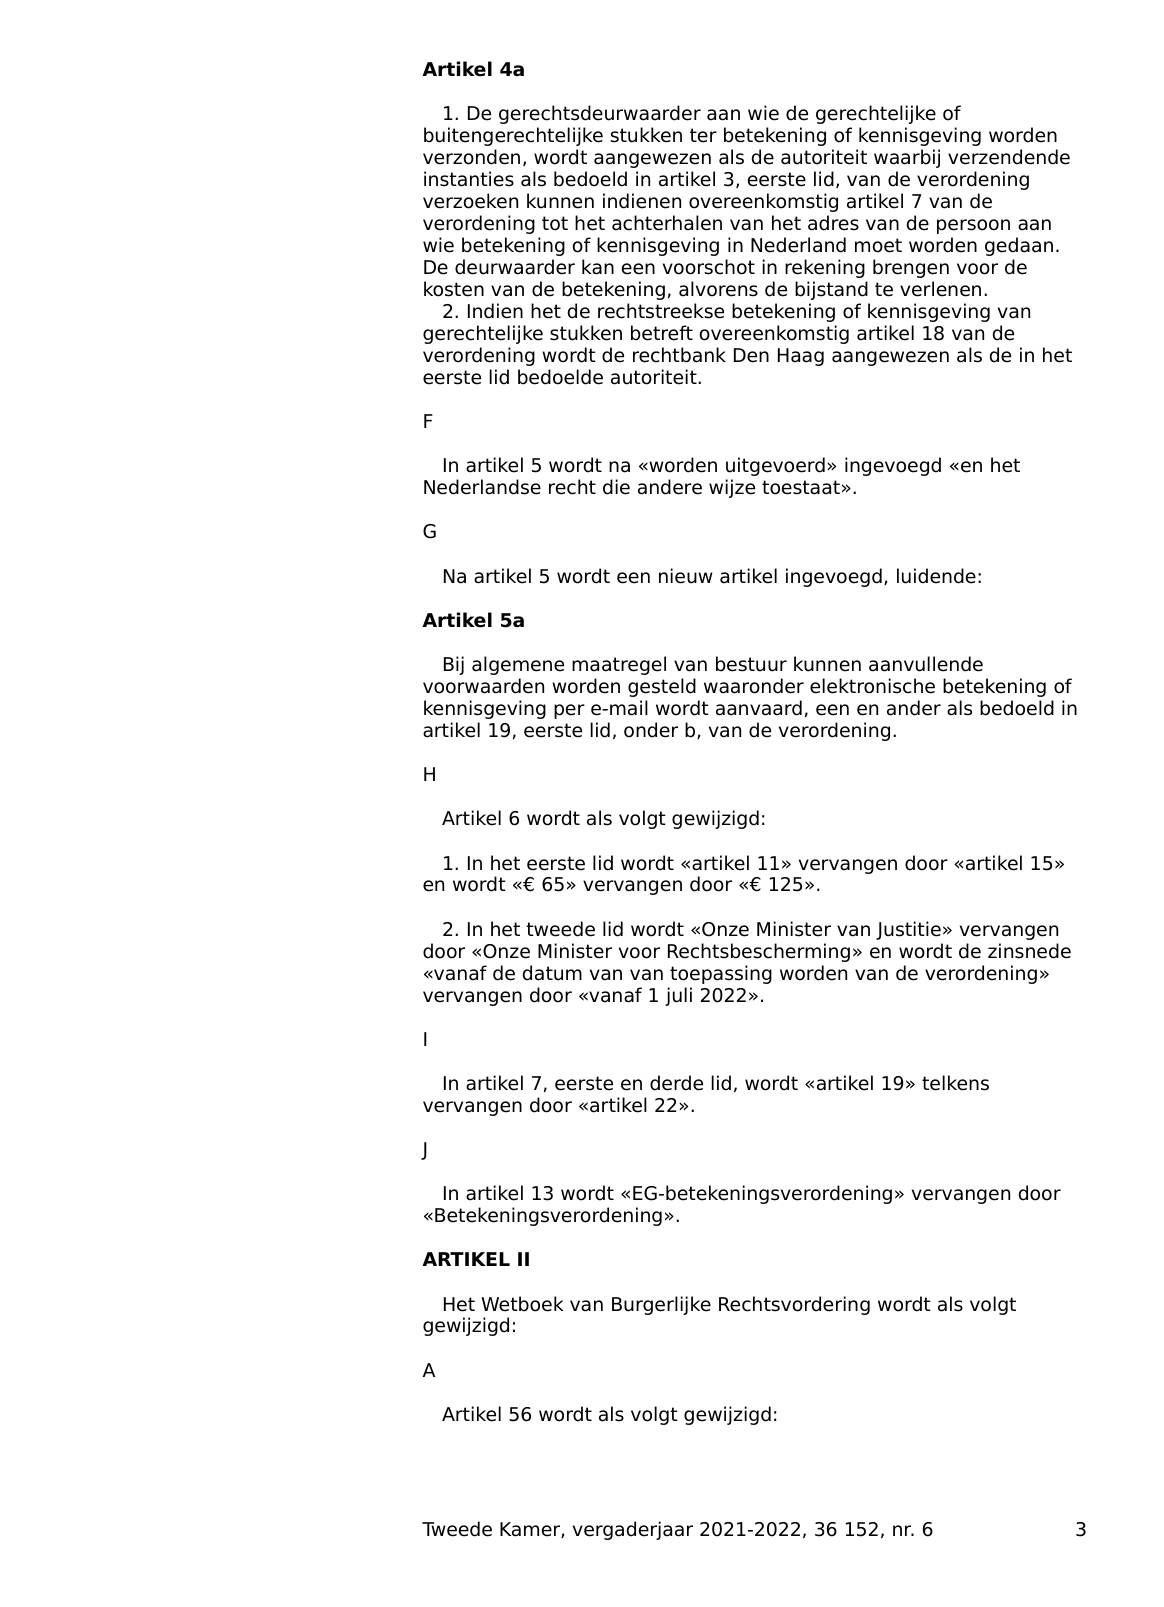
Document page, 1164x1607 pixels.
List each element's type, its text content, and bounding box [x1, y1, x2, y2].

subtitle J [422, 1139, 1087, 1161]
subtitle ARTIKEL II [422, 1249, 1087, 1271]
subtitle H [422, 764, 1087, 786]
text Bij algemene maatregel van bestuur kunnen aanvullende voorwaarden worden gesteld waaronder elektronische betekening of kennisgeving per e-mail wordt aanvaard, een en ander als bedoeld in artikel 19, eerste lid, onder b, van de verordening. [422, 654, 1087, 742]
subtitle Artikel 5a [422, 610, 1087, 632]
text 2. In het tweede lid wordt «Onze Minister van Justitie» vervangen door «Onze Minister voor Rechtsbescherming» en wordt de zinsnede «vanaf de datum van van toepassing worden van de verordening» vervangen door «vanaf 1 juli 2022». [422, 918, 1087, 1006]
text 1. In het eerste lid wordt «artikel 11» vervangen door «artikel 15» en wordt «€ 65» vervangen door «€ 125». [422, 852, 1087, 896]
text In artikel 13 wordt «EG-betekeningsverordening» vervangen door «Betekeningsverordening». [422, 1183, 1087, 1227]
text Artikel 56 wordt als volgt gewijzigd: [422, 1404, 1087, 1426]
text 1. De gerechtsdeurwaarder aan wie de gerechtelijke of buitengerechtelijke stukken ter betekening of kennisgeving worden verzonden, wordt aangewezen als de autoriteit waarbij verzendende instanties als bedoeld in artikel 3, eerste lid, van de verordening verzoeken kunnen indienen overeenkomstig artikel 7 van de verordening tot het achterhalen van het adres van de persoon aan wie betekening of kennisgeving in Nederland moet worden gedaan. De deurwaarder kan een voorschot in rekening brengen voor de kosten van de betekening, alvorens de bijstand te verlenen. [422, 103, 1087, 301]
subtitle I [422, 1029, 1087, 1051]
subtitle Artikel 4a [422, 59, 1087, 81]
text In artikel 7, eerste en derde lid, wordt «artikel 19» telkens vervangen door «artikel 22». [422, 1073, 1087, 1117]
text Het Wetboek van Burgerlijke Rechtsvordering wordt als volgt gewijzigd: [422, 1293, 1087, 1337]
text Na artikel 5 wordt een nieuw artikel ingevoegd, luidende: [422, 566, 1087, 588]
text Artikel 6 wordt als volgt gewijzigd: [422, 808, 1087, 830]
text In artikel 5 wordt na «worden uitgevoerd» ingevoegd «en het Nederlandse recht die andere wijze toestaat». [422, 455, 1087, 499]
subtitle F [422, 411, 1087, 433]
subtitle A [422, 1359, 1087, 1382]
subtitle G [422, 521, 1087, 543]
text 2. Indien het de rechtstreekse betekening of kennisgeving van gerechtelijke stukken betreft overeenkomstig artikel 18 van de verordening wordt de rechtbank Den Haag aangewezen als de in het eerste lid bedoelde autoriteit. [422, 301, 1087, 389]
